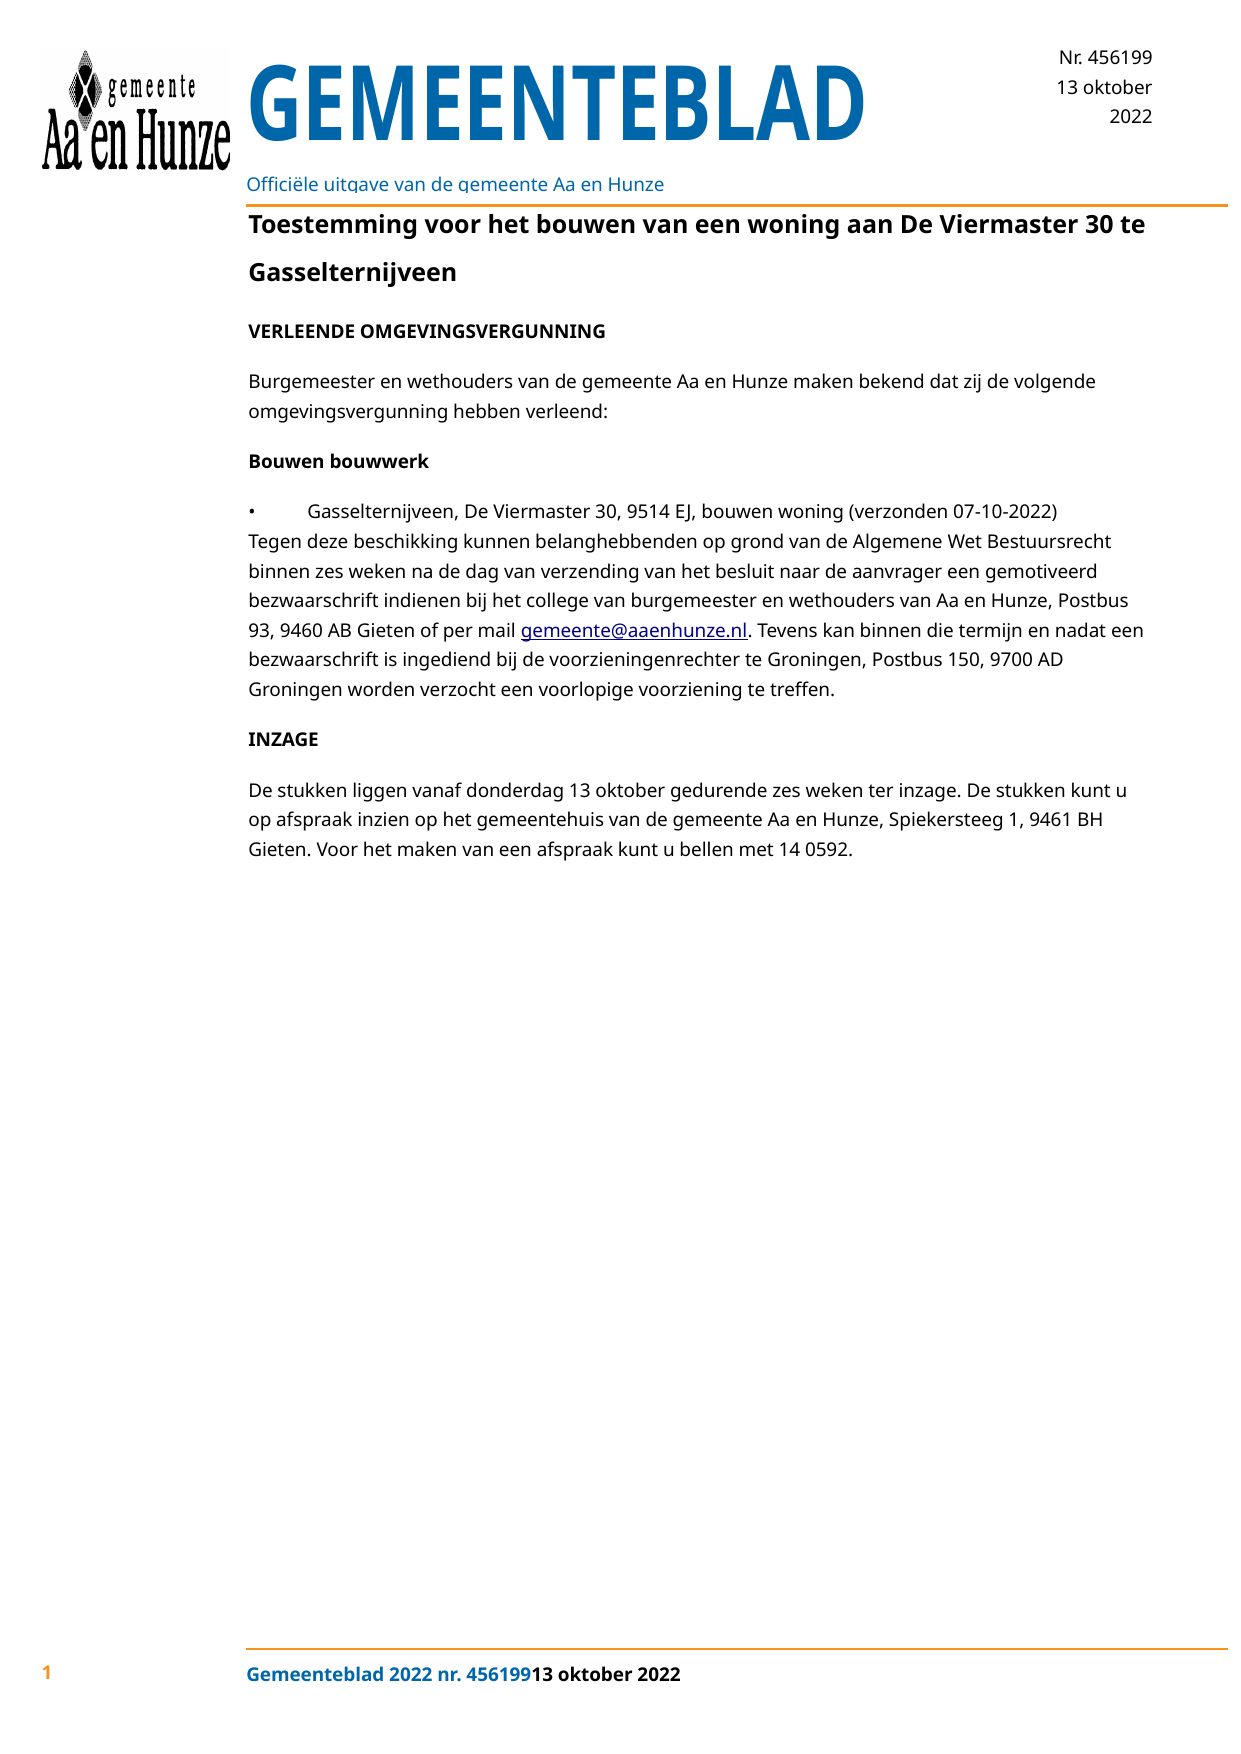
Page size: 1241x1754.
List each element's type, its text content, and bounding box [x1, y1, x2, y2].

text Tegen deze beschikking kunnen belanghebbenden op grond van de Algemene Wet Bestuursrecht binnen zes weken na de dag van verzending van het besluit naar de aanvrager een gemotiveerd bezwaarschrift indienen bij het college van burgemeester en wethouders van Aa en Hunze, Postbus 93, 9460 AB Gieten of per mail gemeente@aaenhunze.nl. Tevens kan binnen die termijn en nadat een bezwaarschrift is ingediend bij de voorzieningenrechter te Groningen, Postbus 150, 9700 AD Groningen worden verzocht een voorlopige voorziening te treffen. [248, 528, 1152, 702]
text VERLEENDE OMGEVINGSVERGUNNING [248, 318, 1152, 344]
text Toestemming voor het bouwen van een woning aan De Viermaster 30 te Gasselternijveen [248, 207, 1152, 288]
text INZAGE [248, 727, 1152, 752]
text De stukken liggen vanaf donderdag 13 oktober gedurende zes weken ter inzage. De stukken kunt u op afspraak inzien op het gemeentehuis van de gemeente Aa en Hunze, Spiekersteeg 1, 9461 BH Gieten. Voor het maken van een afspraak kunt u bellen met 14 0592. [248, 777, 1152, 862]
picture [41, 47, 231, 172]
text Bouwen bouwwerk [248, 448, 1152, 474]
text Burgemeester en wethouders van de gemeente Aa en Hunze maken bekend dat zij de volgende omgevingsvergunning hebben verleend: [248, 368, 1152, 424]
list Gasselternijveen, De Viermaster 30, 9514 EJ, bouwen woning (verzonden 07-10-2022) [248, 499, 1152, 524]
